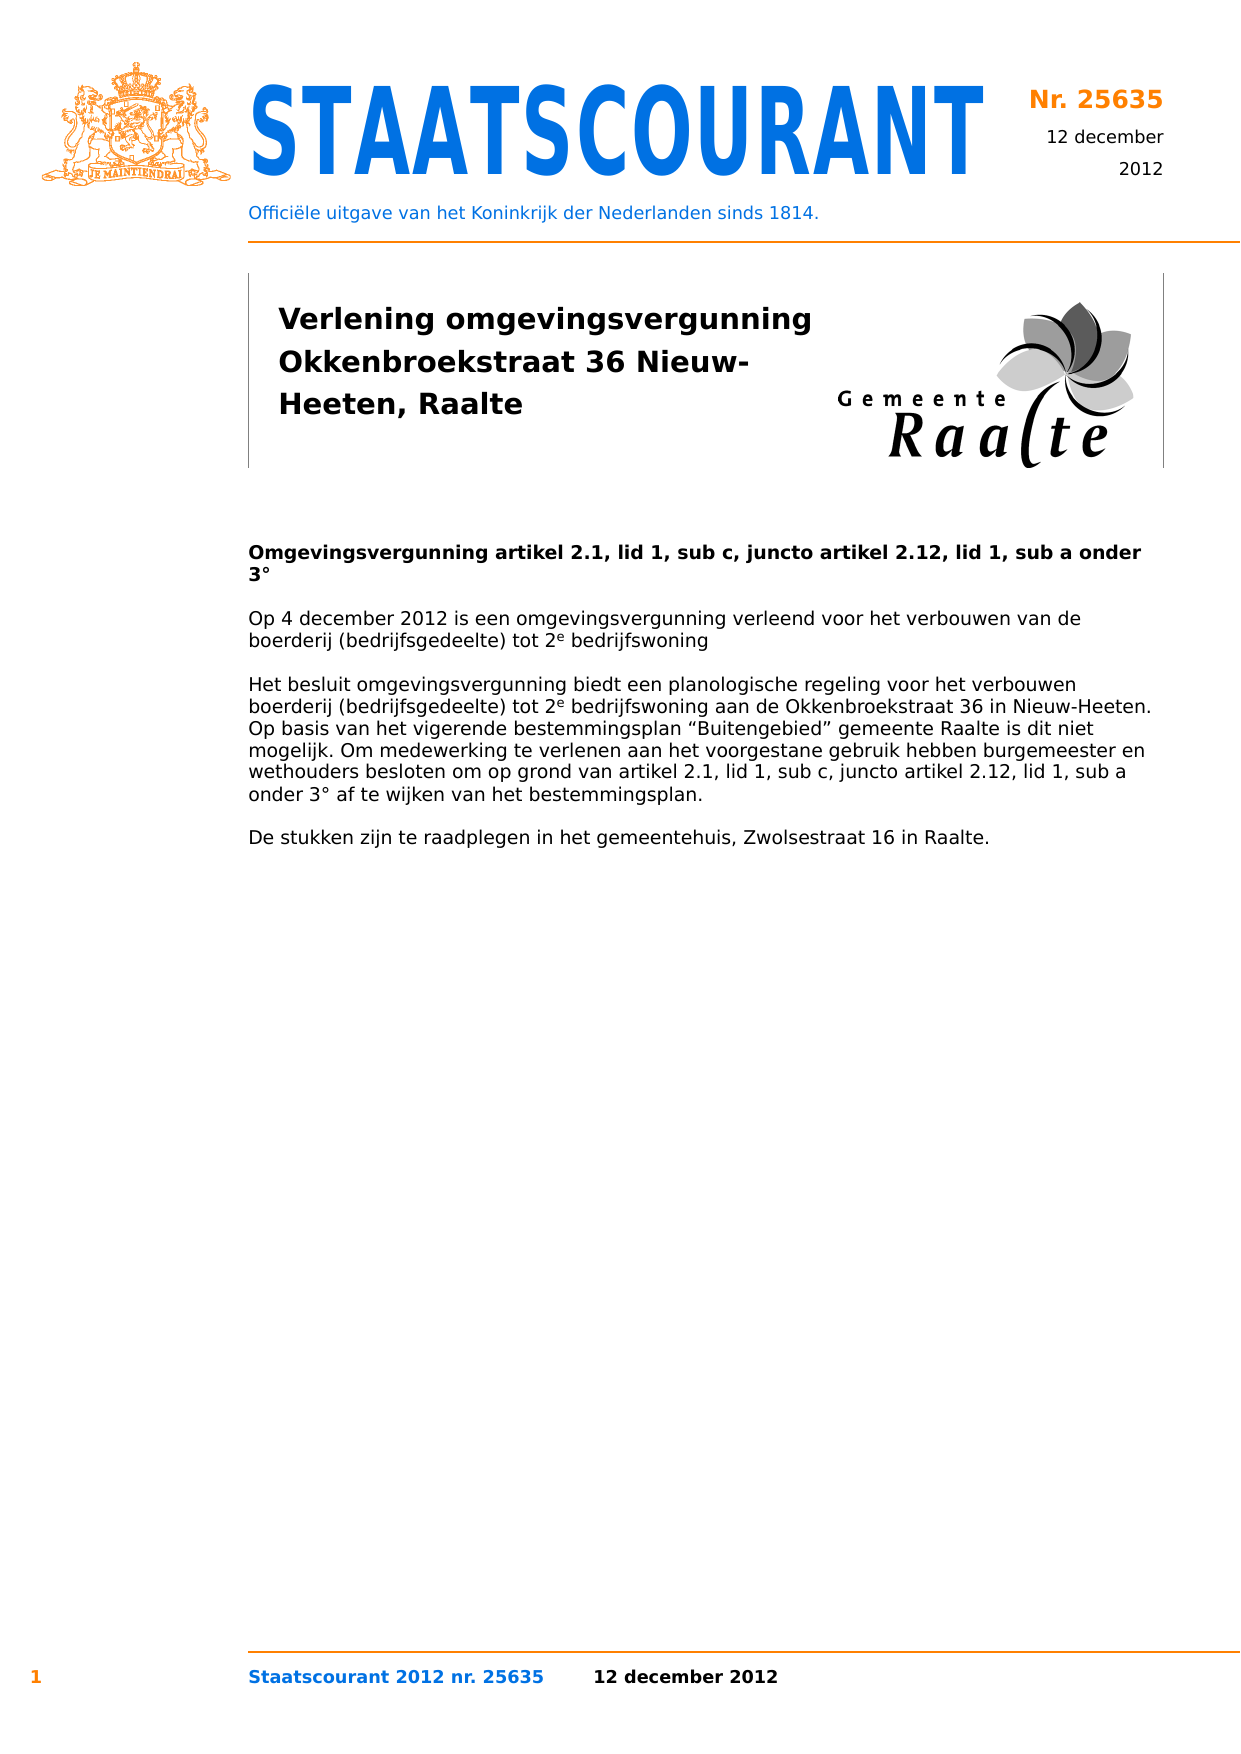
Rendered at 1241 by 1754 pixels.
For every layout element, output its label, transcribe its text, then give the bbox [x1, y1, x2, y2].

table_header STAATSCOURANT [248, 62, 998, 203]
picture [838, 302, 1134, 468]
table_cell 12 december [998, 121, 1240, 153]
text De stukken zijn te raadplegen in het gemeentehuis, Zwolsestraat 16 in Raalte. [248, 827, 1163, 849]
subtitle Verlening omgevingsvergunning Okkenbroekstraat 36 Nieuw-Heeten, Raalte [249, 273, 1163, 468]
picture [41, 62, 231, 186]
text Op basis van het vigerende bestemmingsplan “Buitengebied” gemeente Raalte is dit niet mogelijk. Om medewerking te verlenen aan het voorgestane gebruik hebben burgemeester en wethouders besloten om op grond van artikel 2.1, lid 1, sub c, juncto artikel 2.12, lid 1, sub a onder 3° af te wijken van het bestemmingsplan. [248, 717, 1163, 805]
table_cell Officiële uitgave van het Koninkrijk der Nederlanden sinds 1814. [248, 203, 1240, 241]
table_cell 2012 [998, 153, 1240, 203]
text Het besluit omgevingsvergunning biedt een planologische regeling voor het verbouwen boerderij (bedrijfsgedeelte) tot 2e bedrijfswoning aan de Okkenbroekstraat 36 in Nieuw-Heeten. [248, 673, 1163, 717]
table_header Nr. 25635 [998, 62, 1240, 121]
table_header [25, 62, 248, 241]
text Omgevingsvergunning artikel 2.1, lid 1, sub c, juncto artikel 2.12, lid 1, sub a onder 3° [248, 542, 1163, 586]
text Op 4 december 2012 is een omgevingsvergunning verleend voor het verbouwen van de boerderij (bedrijfsgedeelte) tot 2e bedrijfswoning [248, 608, 1163, 652]
